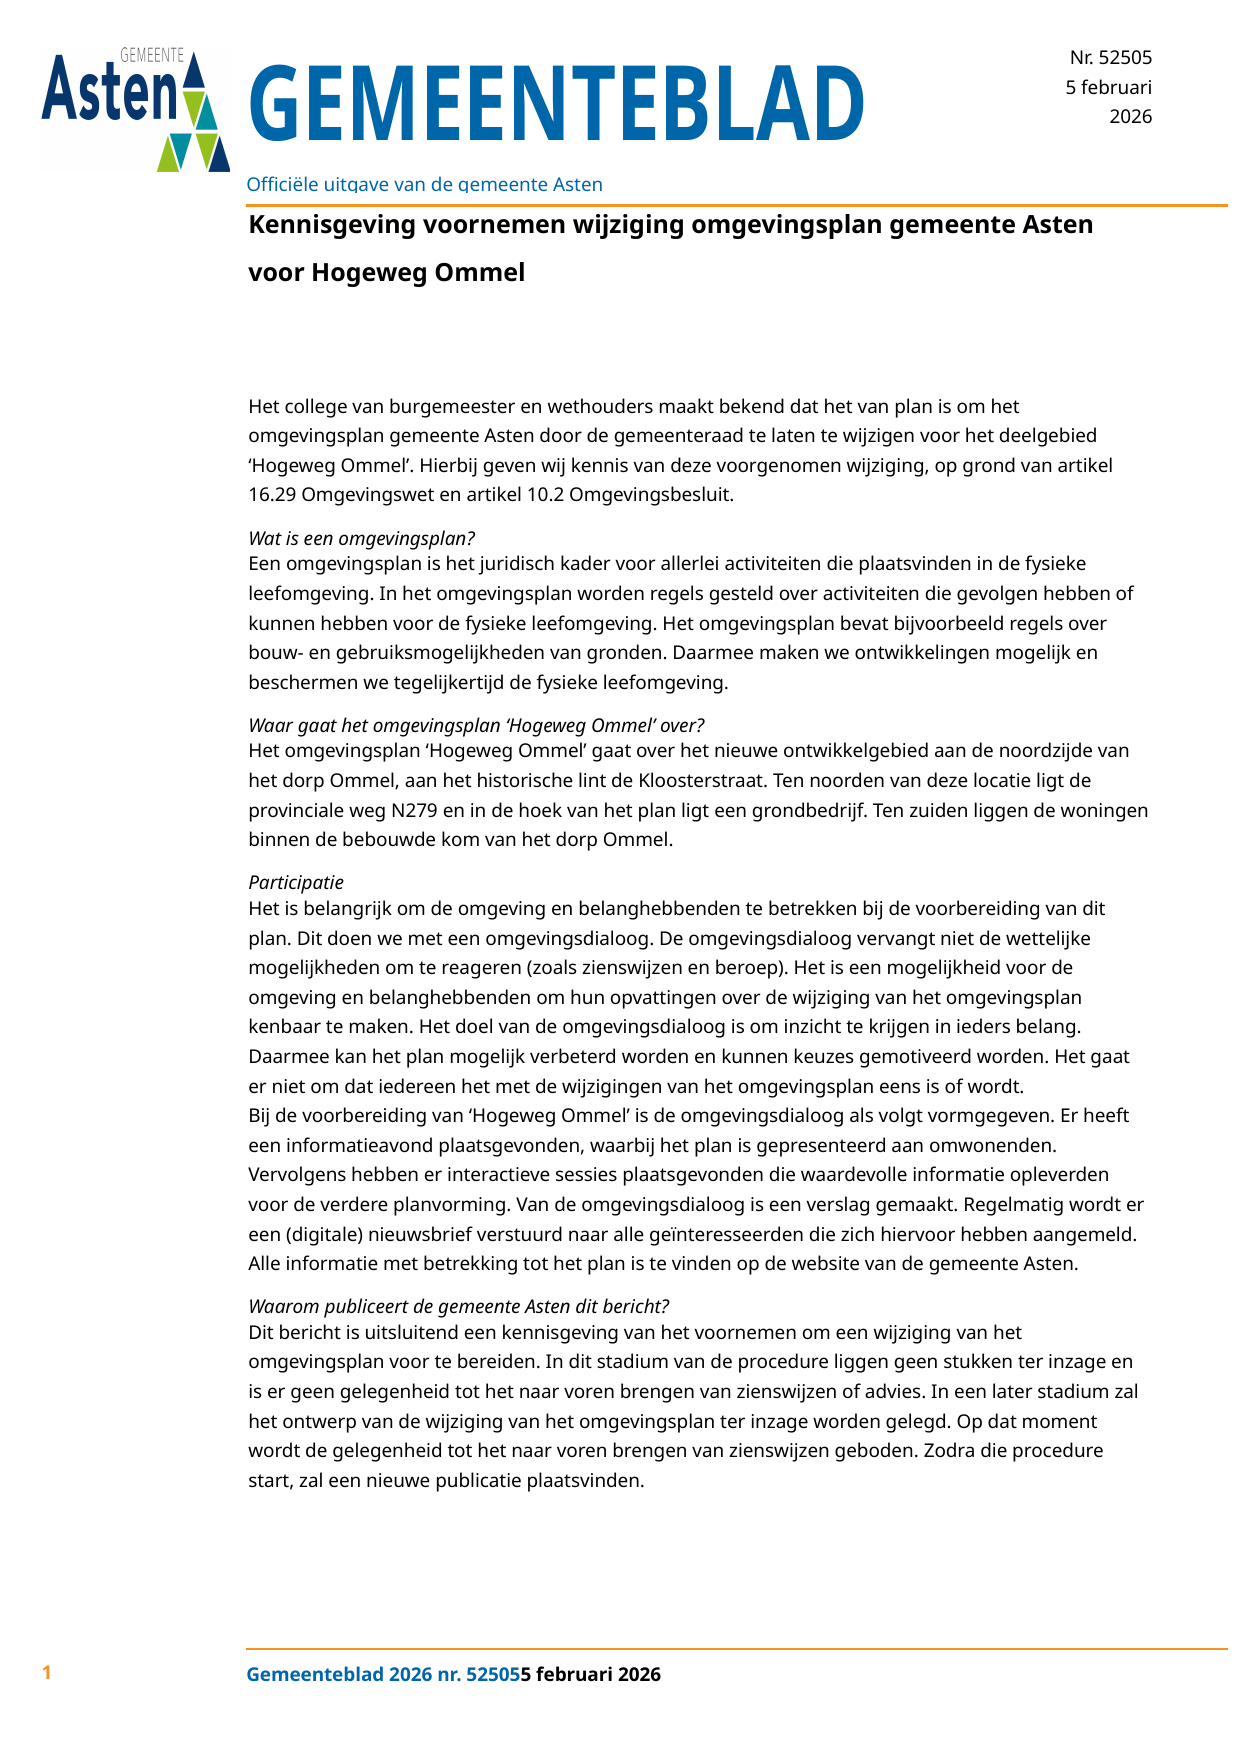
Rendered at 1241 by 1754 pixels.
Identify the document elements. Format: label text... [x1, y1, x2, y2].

text Bij de voorbereiding van ‘Hogeweg Ommel’ is de omgevingsdialoog als volgt vormgegeven. Er heeft een informatieavond plaatsgevonden, waarbij het plan is gepresenteerd aan omwonenden. Vervolgens hebben er interactieve sessies plaatsgevonden die waardevolle informatie opleverden voor de verdere planvorming. Van de omgevingsdialoog is een verslag gemaakt. Regelmatig wordt er een (digitale) nieuwsbrief verstuurd naar alle geïnteresseerden die zich hiervoor hebben aangemeld. Alle informatie met betrekking tot het plan is te vinden op de website van de gemeente Asten. [248, 1102, 1152, 1276]
text Kennisgeving voornemen wijziging omgevingsplan gemeente Asten voor Hogeweg Ommel [248, 207, 1152, 288]
text Waarom publiceert de gemeente Asten dit bericht? [248, 1293, 1152, 1319]
text Een omgevingsplan is het juridisch kader voor allerlei activiteiten die plaatsvinden in de fysieke leefomgeving. In het omgevingsplan worden regels gesteld over activiteiten die gevolgen hebben of kunnen hebben voor de fysieke leefomgeving. Het omgevingsplan bevat bijvoorbeeld regels over bouw- en gebruiksmogelijkheden van gronden. Daarmee maken we ontwikkelingen mogelijk en beschermen we tegelijkertijd de fysieke leefomgeving. [248, 551, 1152, 694]
picture [41, 47, 231, 172]
text Wat is een omgevingsplan? [248, 525, 1152, 551]
text Waar gaat het omgevingsplan ‘Hogeweg Ommel’ over? [248, 712, 1152, 738]
text Het college van burgemeester en wethouders maakt bekend dat het van plan is om het omgevingsplan gemeente Asten door de gemeenteraad te laten te wijzigen voor het deelgebied ‘Hogeweg Ommel’. Hierbij geven wij kennis van deze voorgenomen wijziging, op grond van artikel 16.29 Omgevingswet en artikel 10.2 Omgevingsbesluit. [248, 393, 1152, 507]
text Het omgevingsplan ‘Hogeweg Ommel’ gaat over het nieuwe ontwikkelgebied aan de noordzijde van het dorp Ommel, aan het historische lint de Kloosterstraat. Ten noorden van deze locatie ligt de provinciale weg N279 en in de hoek van het plan ligt een grondbedrijf. Ten zuiden liggen de woningen binnen de bebouwde kom van het dorp Ommel. [248, 738, 1152, 852]
text Het is belangrijk om de omgeving en belanghebbenden te betrekken bij de voorbereiding van dit plan. Dit doen we met een omgevingsdialoog. De omgevingsdialoog vervangt niet de wettelijke mogelijkheden om te reageren (zoals zienswijzen en beroep). Het is een mogelijkheid voor de omgeving en belanghebbenden om hun opvattingen over de wijziging van het omgevingsplan kenbaar te maken. Het doel van de omgevingsdialoog is om inzicht te krijgen in ieders belang. Daarmee kan het plan mogelijk verbeterd worden en kunnen keuzes gemotiveerd worden. Het gaat er niet om dat iedereen het met de wijzigingen van het omgevingsplan eens is of wordt. [248, 895, 1152, 1098]
text Dit bericht is uitsluitend een kennisgeving van het voornemen om een wijziging van het omgevingsplan voor te bereiden. In dit stadium van de procedure liggen geen stukken ter inzage en is er geen gelegenheid tot het naar voren brengen van zienswijzen of advies. In een later stadium zal het ontwerp van de wijziging van het omgevingsplan ter inzage worden gelegd. Op dat moment wordt de gelegenheid tot het naar voren brengen van zienswijzen geboden. Zodra die procedure start, zal een nieuwe publicatie plaatsvinden. [248, 1319, 1152, 1493]
text Participatie [248, 869, 1152, 895]
